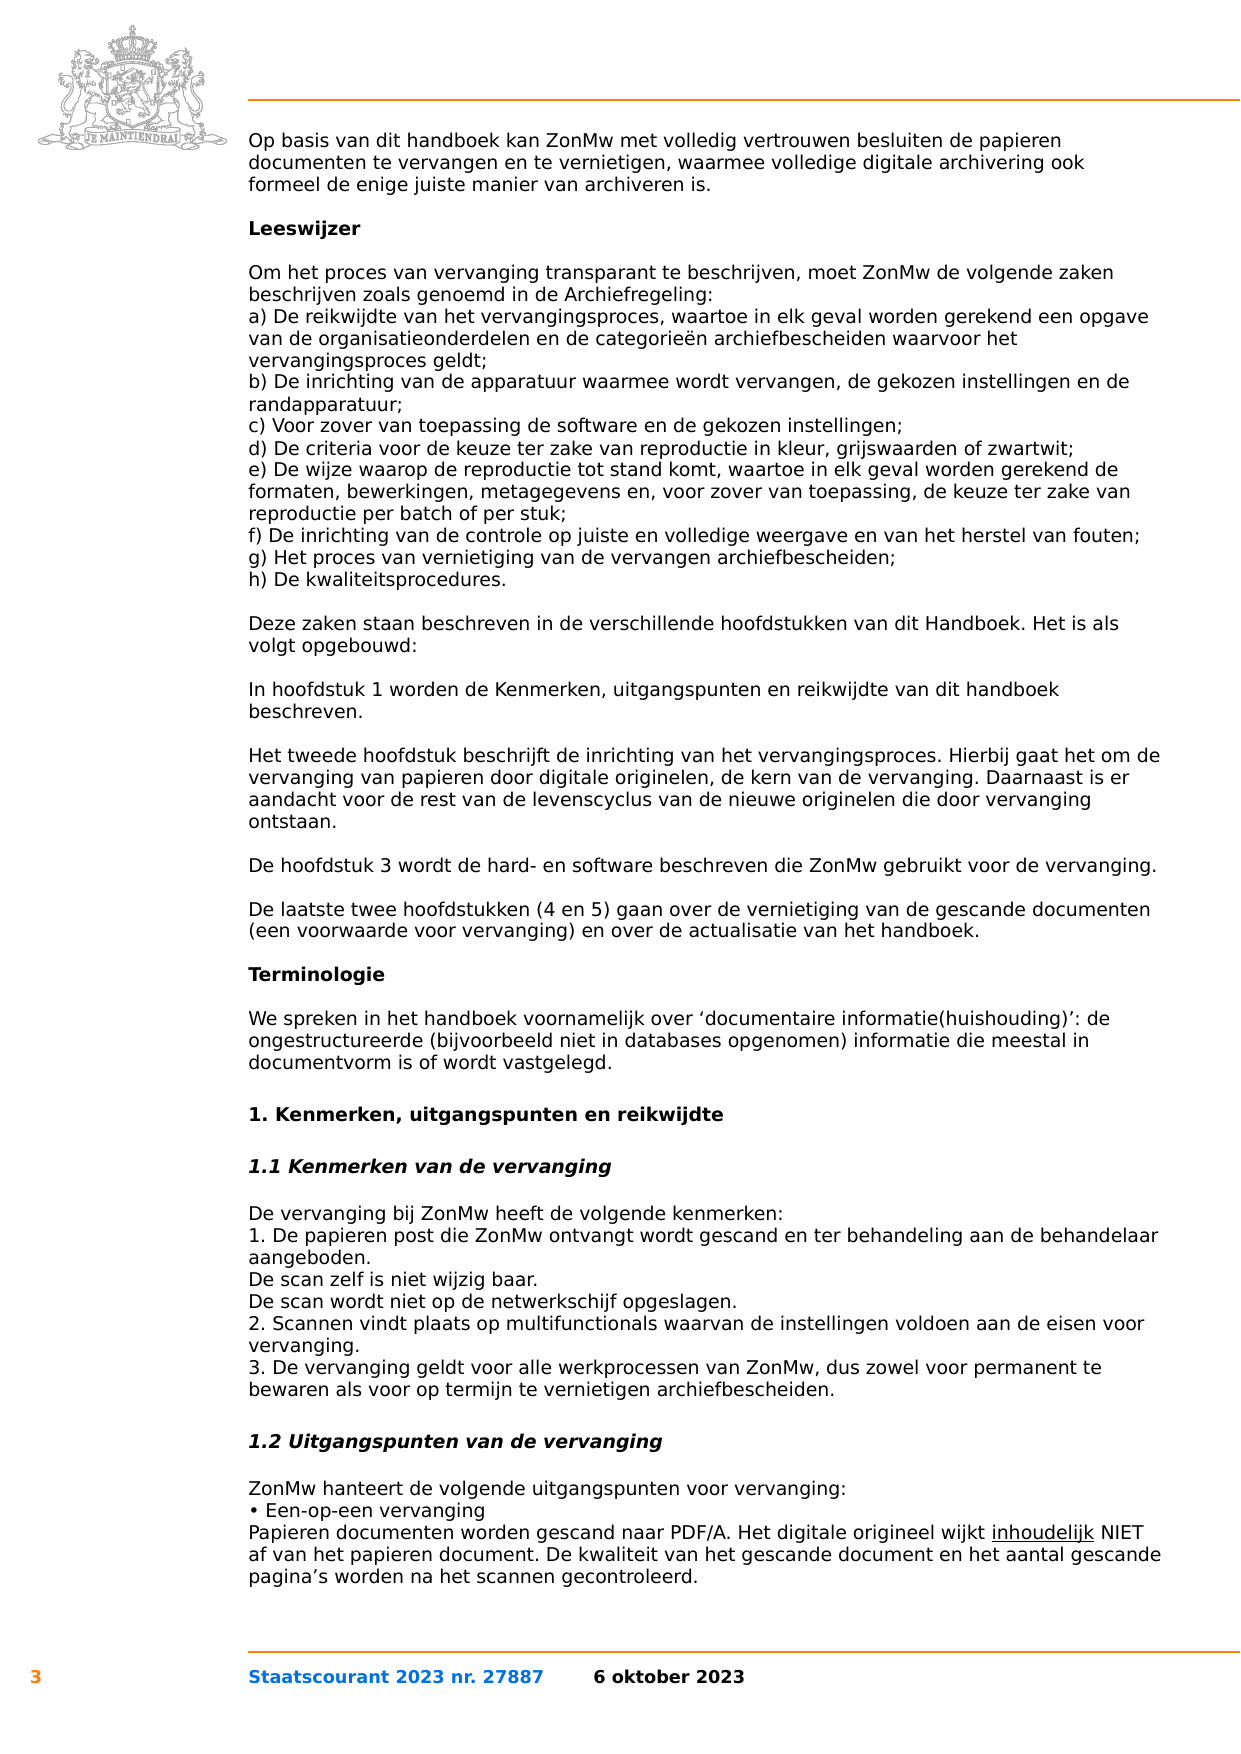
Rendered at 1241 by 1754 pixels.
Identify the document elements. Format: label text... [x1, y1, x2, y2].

text ZonMw hanteert de volgende uitgangspunten voor vervanging: [248, 1478, 1163, 1500]
text Deze zaken staan beschreven in de verschillende hoofdstukken van dit Handboek. Het is als volgt opgebouwd: [248, 613, 1163, 657]
text a) De reikwijdte van het vervangingsproces, waartoe in elk geval worden gerekend een opgave van de organisatieonderdelen en de categorieën archiefbescheiden waarvoor het vervangingsproces geldt; [248, 306, 1163, 371]
text De scan zelf is niet wijzig baar. [248, 1269, 1163, 1291]
text d) De criteria voor de keuze ter zake van reproductie in kleur, grijswaarden of zwartwit; [248, 437, 1163, 459]
text h) De kwaliteitsprocedures. [248, 569, 1163, 591]
text We spreken in het handboek voornamelijk over ‘documentaire informatie(huishouding)’: de ongestructureerde (bijvoorbeeld niet in databases opgenomen) informatie die meestal in documentvorm is of wordt vastgelegd. [248, 1008, 1163, 1074]
text • Een-op-een vervanging [248, 1500, 1163, 1522]
text De vervanging bij ZonMw heeft de volgende kenmerken: [248, 1203, 1163, 1225]
subtitle Leeswijzer [248, 218, 1163, 240]
picture [38, 25, 227, 150]
text e) De wijze waarop de reproductie tot stand komt, waartoe in elk geval worden gerekend de formaten, bewerkingen, metagegevens en, voor zover van toepassing, de keuze ter zake van reproductie per batch of per stuk; [248, 459, 1163, 525]
subtitle 1.2 Uitgangspunten van de vervanging [248, 1431, 1163, 1453]
text f) De inrichting van de controle op juiste en volledige weergave en van het herstel van fouten; [248, 525, 1163, 547]
text Papieren documenten worden gescand naar PDF/A. Het digitale origineel wijkt inhoudelijk NIET af van het papieren document. De kwaliteit van het gescande document en het aantal gescande pagina’s worden na het scannen gecontroleerd. [248, 1522, 1163, 1588]
subtitle 1. Kenmerken, uitgangspunten en reikwijdte [248, 1104, 1163, 1126]
subtitle Terminologie [248, 964, 1163, 986]
text 3. De vervanging geldt voor alle werkprocessen van ZonMw, dus zowel voor permanent te bewaren als voor op termijn te vernietigen archiefbescheiden. [248, 1357, 1163, 1401]
text 1. De papieren post die ZonMw ontvangt wordt gescand en ter behandeling aan de behandelaar aangeboden. [248, 1225, 1163, 1269]
text c) Voor zover van toepassing de software en de gekozen instellingen; [248, 415, 1163, 437]
text 2. Scannen vindt plaats op multifunctionals waarvan de instellingen voldoen aan de eisen voor vervanging. [248, 1313, 1163, 1357]
text b) De inrichting van de apparatuur waarmee wordt vervangen, de gekozen instellingen en de randapparatuur; [248, 371, 1163, 415]
text Om het proces van vervanging transparant te beschrijven, moet ZonMw de volgende zaken beschrijven zoals genoemd in de Archiefregeling: [248, 262, 1163, 306]
text g) Het proces van vernietiging van de vervangen archiefbescheiden; [248, 547, 1163, 569]
text De scan wordt niet op de netwerkschijf opgeslagen. [248, 1291, 1163, 1313]
text De hoofdstuk 3 wordt de hard- en software beschreven die ZonMw gebruikt voor de vervanging. [248, 854, 1163, 877]
subtitle 1.1 Kenmerken van de vervanging [248, 1156, 1163, 1178]
text Het tweede hoofdstuk beschrijft de inrichting van het vervangingsproces. Hierbij gaat het om de vervanging van papieren door digitale originelen, de kern van de vervanging. Daarnaast is er aandacht voor de rest van de levenscyclus van de nieuwe originelen die door vervanging ontstaan. [248, 745, 1163, 833]
text Op basis van dit handboek kan ZonMw met volledig vertrouwen besluiten de papieren documenten te vervangen en te vernietigen, waarmee volledige digitale archivering ook formeel de enige juiste manier van archiveren is. [248, 130, 1163, 196]
text In hoofdstuk 1 worden de Kenmerken, uitgangspunten en reikwijdte van dit handboek beschreven. [248, 679, 1163, 723]
text De laatste twee hoofdstukken (4 en 5) gaan over de vernietiging van de gescande documenten (een voorwaarde voor vervanging) en over de actualisatie van het handboek. [248, 898, 1163, 942]
